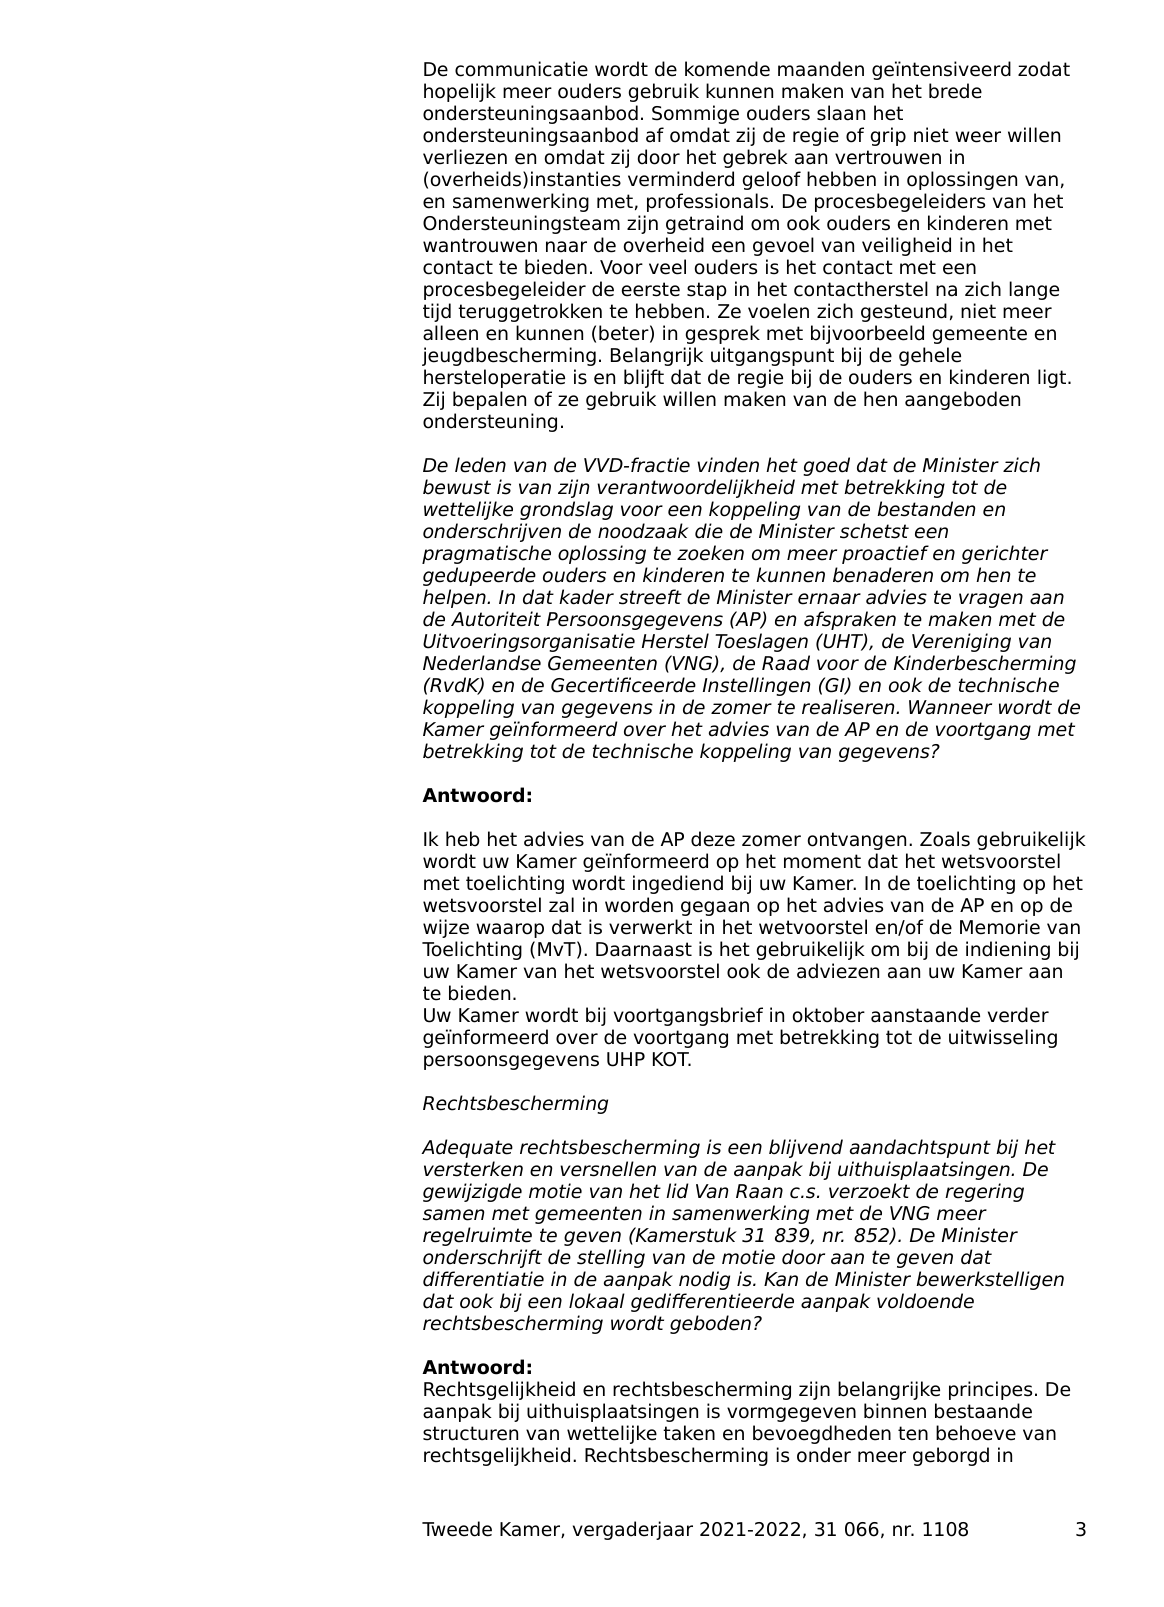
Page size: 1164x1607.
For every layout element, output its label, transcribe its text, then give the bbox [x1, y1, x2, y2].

subtitle Antwoord: [422, 1357, 1087, 1379]
text De leden van de VVD-fractie vinden het goed dat de Minister zich bewust is van zijn verantwoordelijkheid met betrekking tot de wettelijke grondslag voor een koppeling van de bestanden en onderschrijven de noodzaak die de Minister schetst een pragmatische oplossing te zoeken om meer proactief en gerichter gedupeerde ouders en kinderen te kunnen benaderen om hen te helpen. In dat kader streeft de Minister ernaar advies te vragen aan de Autoriteit Persoonsgegevens (AP) en afspraken te maken met de Uitvoeringsorganisatie Herstel Toeslagen (UHT), de Vereniging van Nederlandse Gemeenten (VNG), de Raad voor de Kinderbescherming (RvdK) en de Gecertificeerde Instellingen (GI) en ook de technische koppeling van gegevens in de zomer te realiseren. Wanneer wordt de Kamer geïnformeerd over het advies van de AP en de voortgang met betrekking tot de technische koppeling van gegevens? [422, 455, 1087, 763]
subtitle Rechtsbescherming [422, 1093, 1087, 1115]
text De communicatie wordt de komende maanden geïntensiveerd zodat hopelijk meer ouders gebruik kunnen maken van het brede ondersteuningsaanbod. Sommige ouders slaan het ondersteuningsaanbod af omdat zij de regie of grip niet weer willen verliezen en omdat zij door het gebrek aan vertrouwen in (overheids)instanties verminderd geloof hebben in oplossingen van, en samenwerking met, professionals. De procesbegeleiders van het Ondersteuningsteam zijn getraind om ook ouders en kinderen met wantrouwen naar de overheid een gevoel van veiligheid in het contact te bieden. Voor veel ouders is het contact met een procesbegeleider de eerste stap in het contactherstel na zich lange tijd teruggetrokken te hebben. Ze voelen zich gesteund, niet meer alleen en kunnen (beter) in gesprek met bijvoorbeeld gemeente en jeugdbescherming. Belangrijk uitgangspunt bij de gehele hersteloperatie is en blijft dat de regie bij de ouders en kinderen ligt. Zij bepalen of ze gebruik willen maken van de hen aangeboden ondersteuning. [422, 59, 1087, 433]
text Adequate rechtsbescherming is een blijvend aandachtspunt bij het versterken en versnellen van de aanpak bij uithuisplaatsingen. De gewijzigde motie van het lid Van Raan c.s. verzoekt de regering samen met gemeenten in samenwerking met de VNG meer regelruimte te geven (Kamerstuk 31 839, nr. 852). De Minister onderschrijft de stelling van de motie door aan te geven dat differentiatie in de aanpak nodig is. Kan de Minister bewerkstelligen dat ook bij een lokaal gedifferentieerde aanpak voldoende rechtsbescherming wordt geboden? [422, 1137, 1087, 1335]
text Rechtsgelijkheid en rechtsbescherming zijn belangrijke principes. De aanpak bij uithuisplaatsingen is vormgegeven binnen bestaande structuren van wettelijke taken en bevoegdheden ten behoeve van rechtsgelijkheid. Rechtsbescherming is onder meer geborgd in [422, 1379, 1087, 1467]
text Uw Kamer wordt bij voortgangsbrief in oktober aanstaande verder geïnformeerd over de voortgang met betrekking tot de uitwisseling persoonsgegevens UHP KOT. [422, 1005, 1087, 1071]
text Ik heb het advies van de AP deze zomer ontvangen. Zoals gebruikelijk wordt uw Kamer geïnformeerd op het moment dat het wetsvoorstel met toelichting wordt ingediend bij uw Kamer. In de toelichting op het wetsvoorstel zal in worden gegaan op het advies van de AP en op de wijze waarop dat is verwerkt in het wetvoorstel en/of de Memorie van Toelichting (MvT). Daarnaast is het gebruikelijk om bij de indiening bij uw Kamer van het wetsvoorstel ook de adviezen aan uw Kamer aan te bieden. [422, 829, 1087, 1005]
subtitle Antwoord: [422, 785, 1087, 807]
